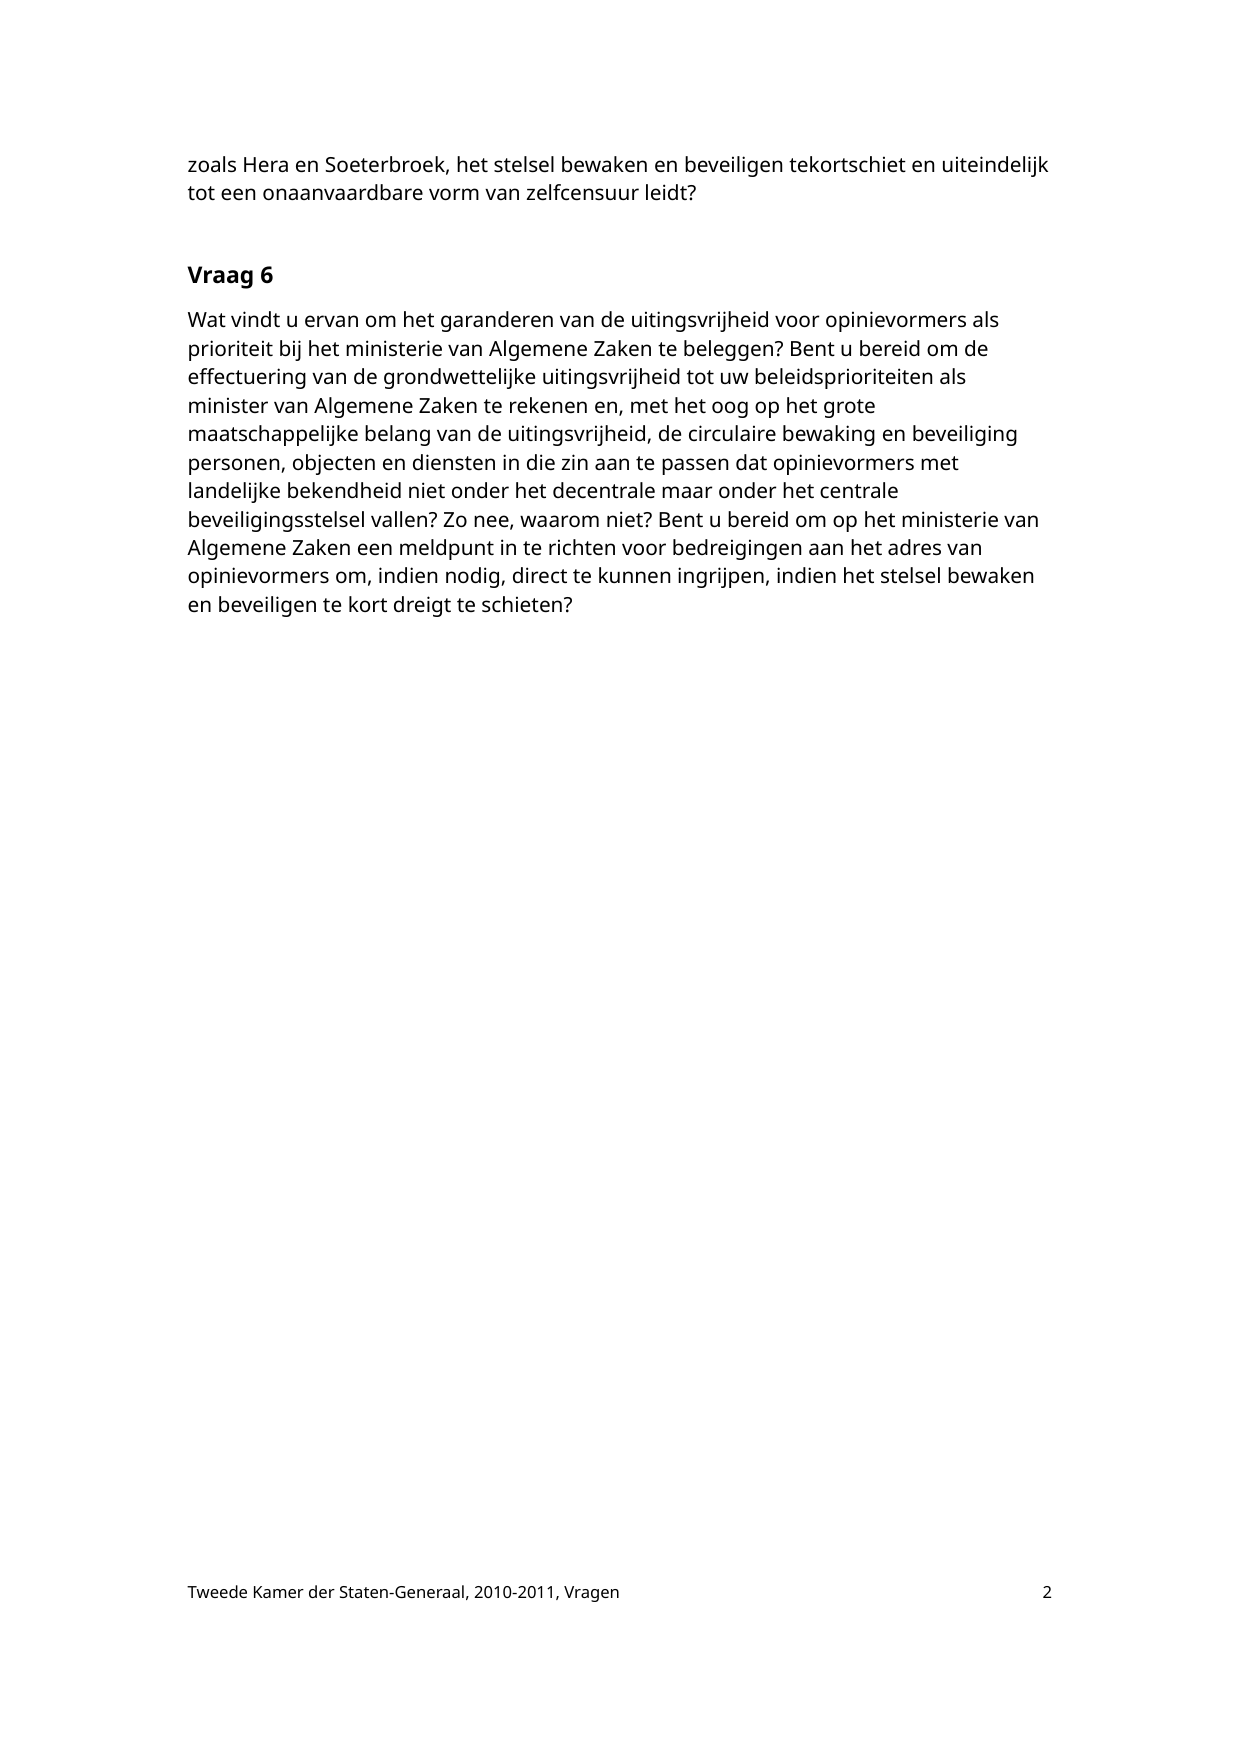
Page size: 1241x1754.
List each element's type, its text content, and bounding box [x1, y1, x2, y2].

text Wat vindt u ervan om het garanderen van de uitingsvrijheid voor opinievormers als prioriteit bij het ministerie van Algemene Zaken te beleggen? Bent u bereid om de effectuering van de grondwettelijke uitingsvrijheid tot uw beleidsprioriteiten als minister van Algemene Zaken te rekenen en, met het oog op het grote maatschappelijke belang van de uitingsvrijheid, de circulaire bewaking en beveiliging personen, objecten en diensten in die zin aan te passen dat opinievormers met landelijke bekendheid niet onder het decentrale maar onder het centrale beveiligingsstelsel vallen? Zo nee, waarom niet? Bent u bereid om op het ministerie van Algemene Zaken een meldpunt in te richten voor bedreigingen aan het adres van opinievormers om, indien nodig, direct te kunnen ingrijpen, indien het stelsel bewaken en beveiligen te kort dreigt te schieten? [187, 306, 1053, 618]
subtitle Vraag 6 [187, 259, 1053, 291]
text zoals Hera en Soeterbroek, het stelsel bewaken en beveiligen tekortschiet en uiteindelijk tot een onaanvaardbare vorm van zelfcensuur leidt? [187, 150, 1053, 207]
